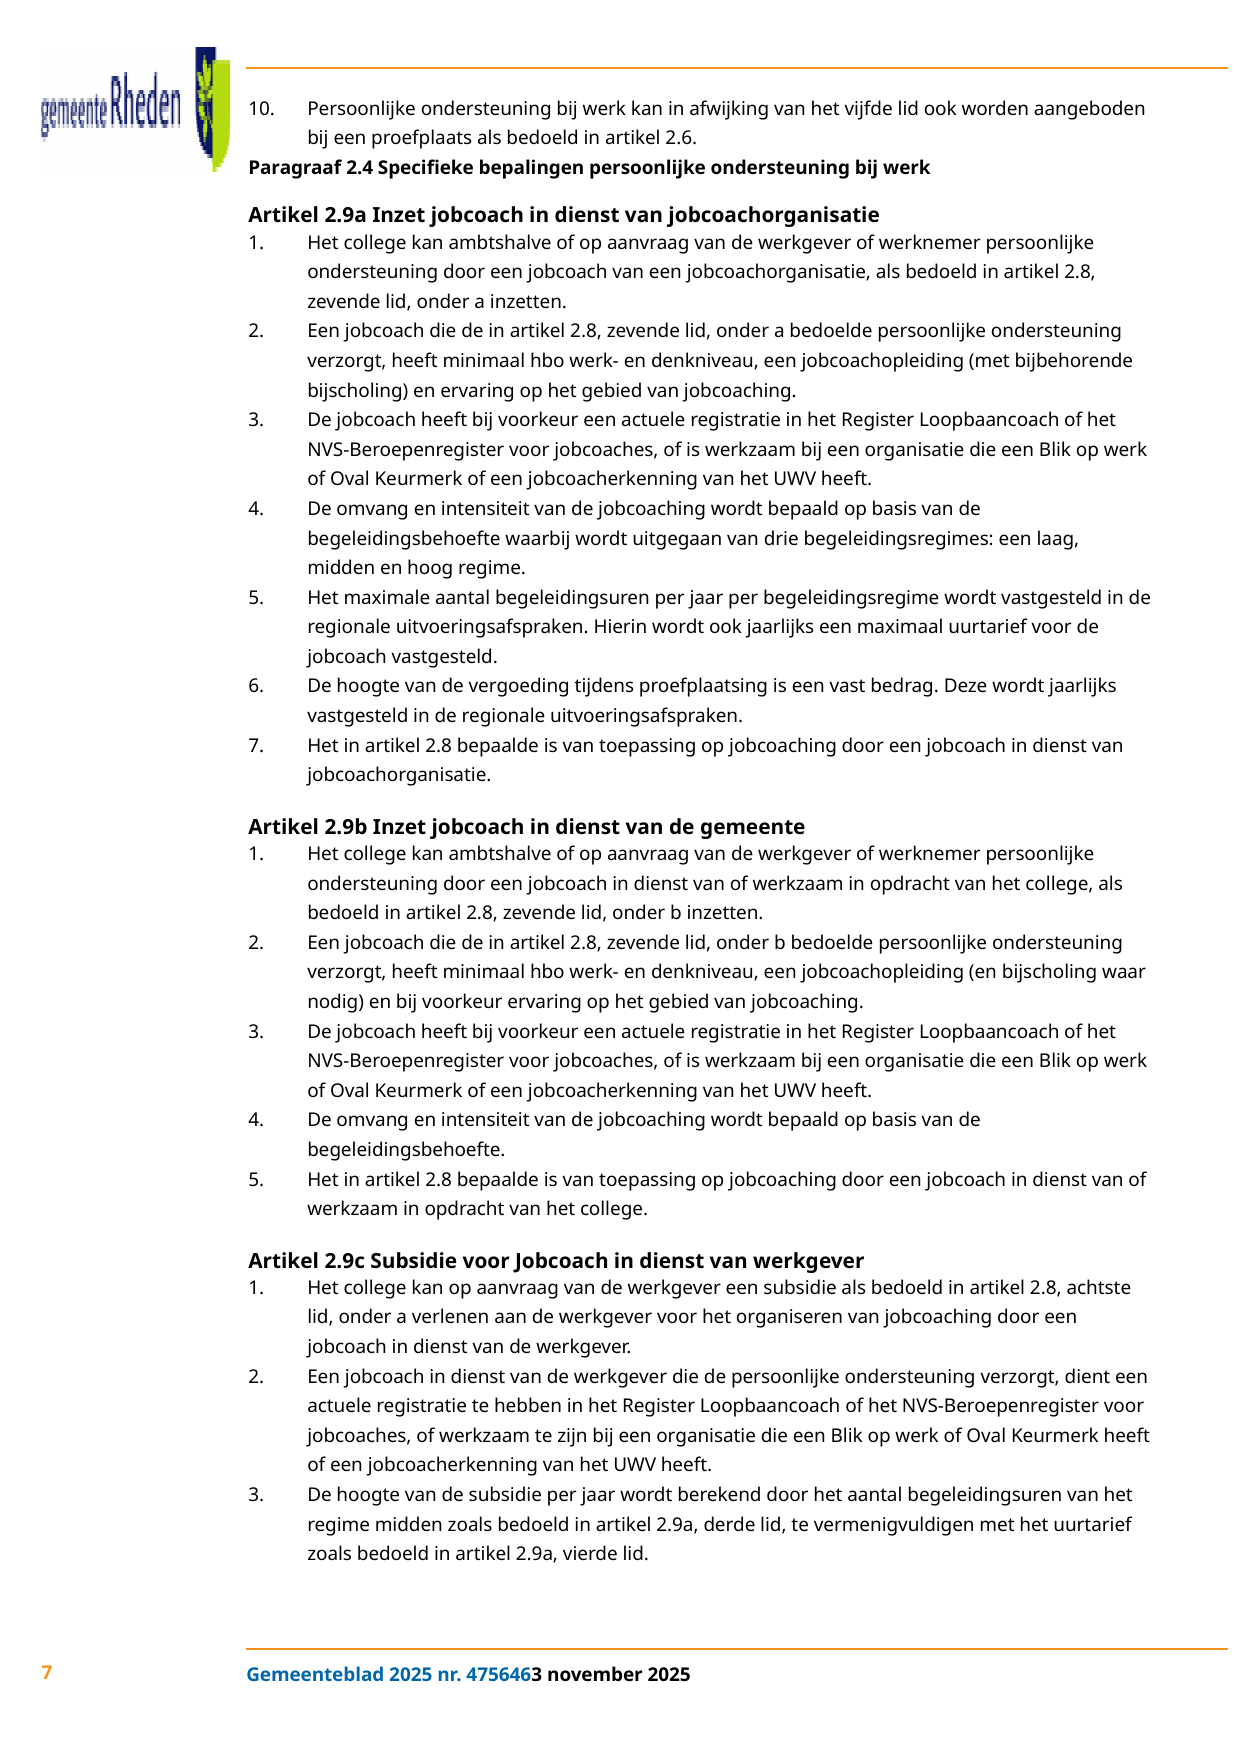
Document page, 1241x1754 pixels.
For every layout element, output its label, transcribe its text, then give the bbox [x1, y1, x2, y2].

text Artikel 2.9c Subsidie voor Jobcoach in dienst van werkgever [248, 1246, 1152, 1274]
list Het college kan ambtshalve of op aanvraag van de werkgever of werknemer persoonlijke ondersteuning door een jobcoach van een jobcoachorganisatie, als bedoeld in artikel 2.8, zevende lid, onder a inzetten. [248, 229, 1152, 314]
list Een jobcoach in dienst van de werkgever die de persoonlijke ondersteuning verzorgt, dient een actuele registratie te hebben in het Register Loopbaancoach of het NVS-Beroepenregister voor jobcoaches, of werkzaam te zijn bij een organisatie die een Blik op werk of Oval Keurmerk heeft of een jobcoacherkenning van het UWV heeft. [248, 1363, 1152, 1477]
list Het in artikel 2.8 bepaalde is van toepassing op jobcoaching door een jobcoach in dienst van of werkzaam in opdracht van het college. [248, 1166, 1152, 1221]
list De omvang en intensiteit van de jobcoaching wordt bepaald op basis van de begeleidingsbehoefte. [248, 1107, 1152, 1162]
text Artikel 2.9b Inzet jobcoach in dienst van de gemeente [248, 812, 1152, 840]
list Een jobcoach die de in artikel 2.8, zevende lid, onder b bedoelde persoonlijke ondersteuning verzorgt, heeft minimaal hbo werk- en denkniveau, een jobcoachopleiding (en bijscholing waar nodig) en bij voorkeur ervaring op het gebied van jobcoaching. [248, 929, 1152, 1014]
list De hoogte van de vergoeding tijdens proefplaatsing is een vast bedrag. Deze wordt jaarlijks vastgesteld in de regionale uitvoeringsafspraken. [248, 673, 1152, 728]
list Het college kan op aanvraag van de werkgever een subsidie als bedoeld in artikel 2.8, achtste lid, onder a verlenen aan de werkgever voor het organiseren van jobcoaching door een jobcoach in dienst van de werkgever. [248, 1274, 1152, 1359]
list De omvang en intensiteit van de jobcoaching wordt bepaald op basis van de begeleidingsbehoefte waarbij wordt uitgegaan van drie begeleidingsregimes: een laag, midden en hoog regime. [248, 495, 1152, 580]
list Het maximale aantal begeleidingsuren per jaar per begeleidingsregime wordt vastgesteld in de regionale uitvoeringsafspraken. Hierin wordt ook jaarlijks een maximaal uurtarief voor de jobcoach vastgesteld. [248, 584, 1152, 669]
list Een jobcoach die de in artikel 2.8, zevende lid, onder a bedoelde persoonlijke ondersteuning verzorgt, heeft minimaal hbo werk- en denkniveau, een jobcoachopleiding (met bijbehorende bijscholing) en ervaring op het gebied van jobcoaching. [248, 318, 1152, 403]
list De jobcoach heeft bij voorkeur een actuele registratie in het Register Loopbaancoach of het NVS-Beroepenregister voor jobcoaches, of is werkzaam bij een organisatie die een Blik op werk of Oval Keurmerk of een jobcoacherkenning van het UWV heeft. [248, 406, 1152, 491]
text Paragraaf 2.4 Specifieke bepalingen persoonlijke ondersteuning bij werk [248, 154, 1152, 180]
picture [41, 47, 231, 172]
text Artikel 2.9a Inzet jobcoach in dienst van jobcoachorganisatie [248, 201, 1152, 229]
list Het college kan ambtshalve of op aanvraag van de werkgever of werknemer persoonlijke ondersteuning door een jobcoach in dienst van of werkzaam in opdracht van het college, als bedoeld in artikel 2.8, zevende lid, onder b inzetten. [248, 840, 1152, 925]
list De hoogte van de subsidie per jaar wordt berekend door het aantal begeleidingsuren van het regime midden zoals bedoeld in artikel 2.9a, derde lid, te vermenigvuldigen met het uurtarief zoals bedoeld in artikel 2.9a, vierde lid. [248, 1481, 1152, 1566]
list De jobcoach heeft bij voorkeur een actuele registratie in het Register Loopbaancoach of het NVS-Beroepenregister voor jobcoaches, of is werkzaam bij een organisatie die een Blik op werk of Oval Keurmerk of een jobcoacherkenning van het UWV heeft. [248, 1018, 1152, 1103]
list Persoonlijke ondersteuning bij werk kan in afwijking van het vijfde lid ook worden aangeboden bij een proefplaats als bedoeld in artikel 2.6. [248, 95, 1152, 150]
list Het in artikel 2.8 bepaalde is van toepassing op jobcoaching door een jobcoach in dienst van jobcoachorganisatie. [248, 732, 1152, 787]
